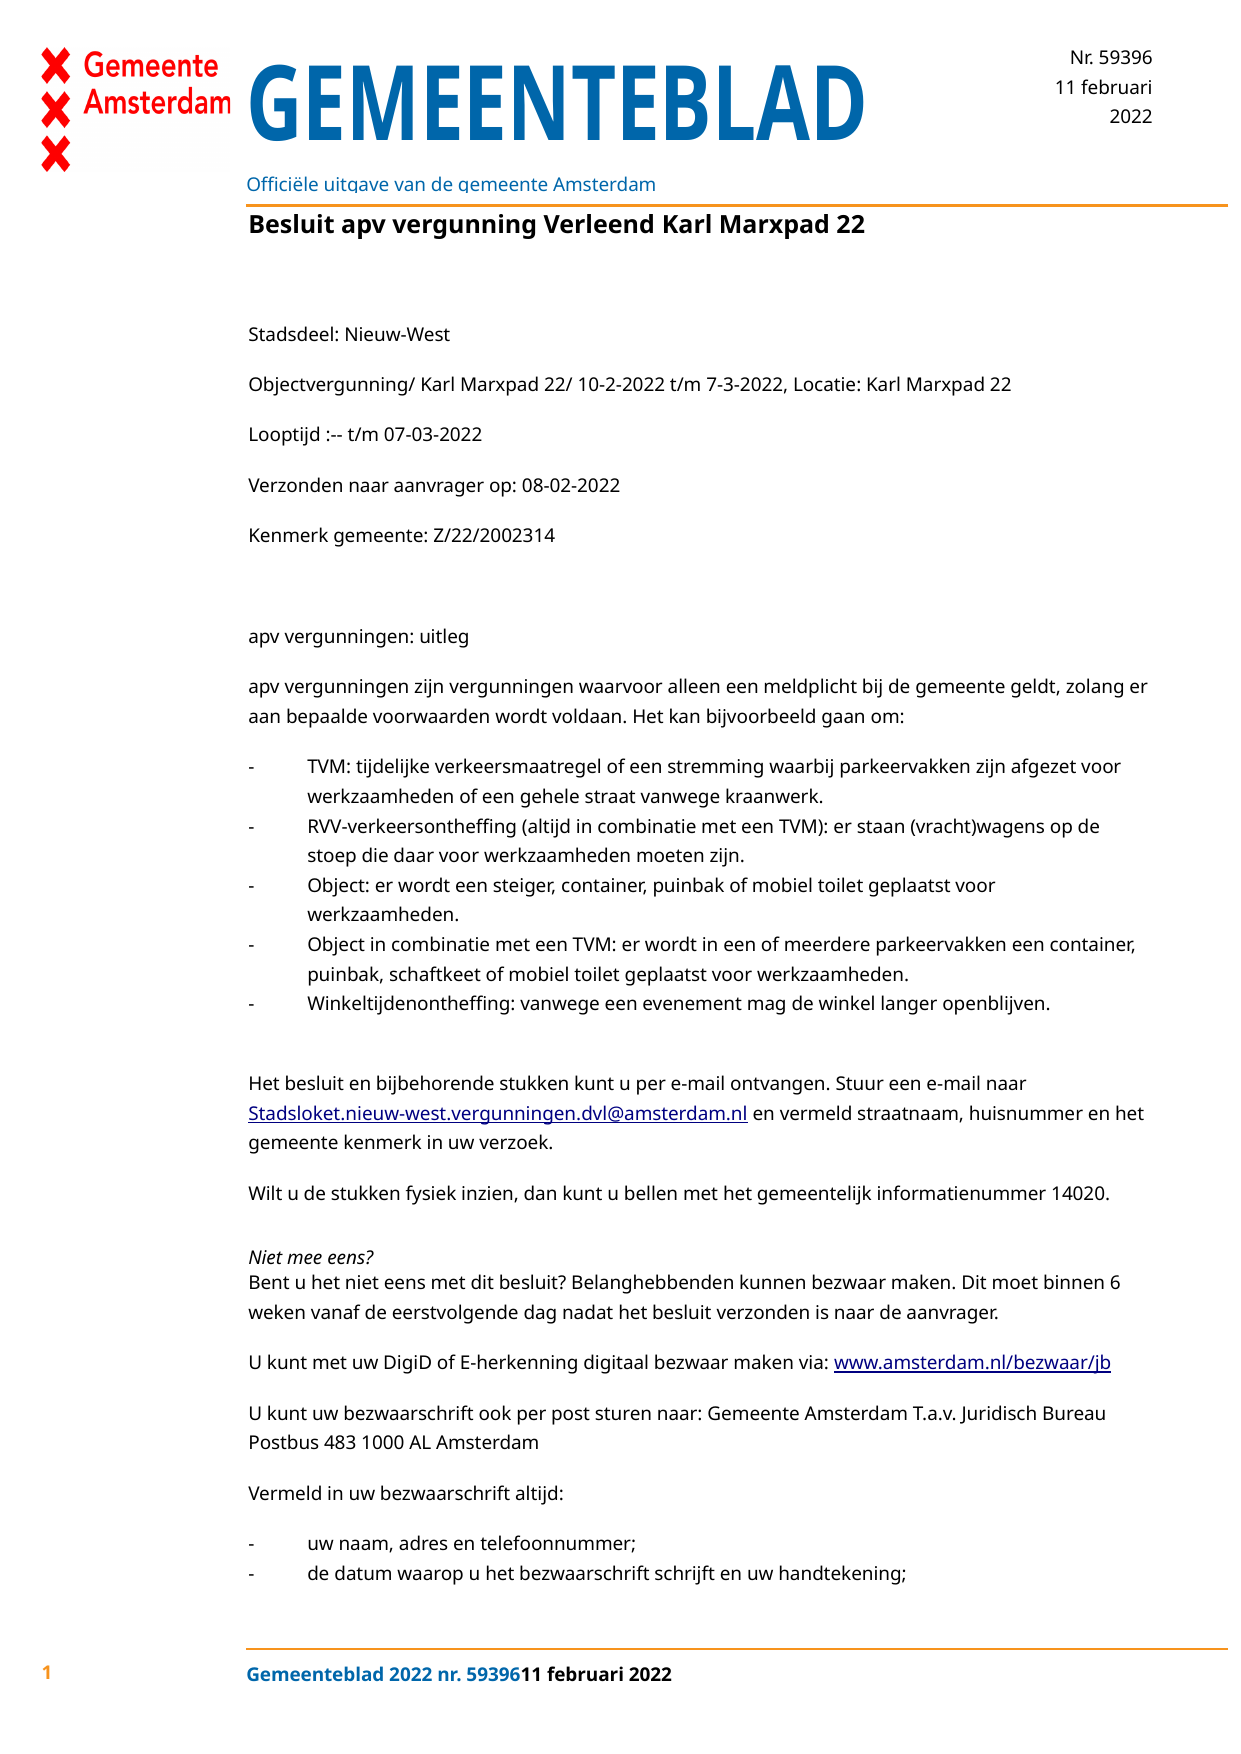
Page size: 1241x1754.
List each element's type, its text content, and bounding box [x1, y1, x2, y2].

text Stadsdeel: Nieuw-West [248, 321, 1152, 346]
text Looptijd :-- t/m 07-03-2022 [248, 422, 1152, 447]
list de datum waarop u het bezwaarschrift schrijft en uw handtekening; [248, 1560, 1152, 1586]
list Winkeltijdenontheffing: vanwege een evenement mag de winkel langer openblijven. [248, 990, 1152, 1016]
list TVM: tijdelijke verkeersmaatregel of een stremming waarbij parkeervakken zijn afgezet voor werkzaamheden of een gehele straat vanwege kraanwerk. [248, 754, 1152, 809]
text U kunt uw bezwaarschrift ook per post sturen naar: Gemeente Amsterdam T.a.v. Juridisch Bureau Postbus 483 1000 AL Amsterdam [248, 1400, 1152, 1455]
text Vermeld in uw bezwaarschrift altijd: [248, 1480, 1152, 1506]
text apv vergunningen: uitleg [248, 623, 1152, 649]
text Het besluit en bijbehorende stukken kunt u per e-mail ontvangen. Stuur een e-mail naar Stadsloket.nieuw-west.vergunningen.dvl@amsterdam.nl en vermeld straatnaam, huisnummer en het gemeente kenmerk in uw verzoek. [248, 1070, 1152, 1155]
text Verzonden naar aanvrager op: 08-02-2022 [248, 472, 1152, 498]
list RVV-verkeersontheffing (altijd in combinatie met een TVM): er staan (vracht)wagens op de stoep die daar voor werkzaamheden moeten zijn. [248, 813, 1152, 868]
text U kunt met uw DigiD of E-herkenning digitaal bezwaar maken via: www.amsterdam.nl/bezwaar/jb [248, 1349, 1152, 1375]
list Object in combinatie met een TVM: er wordt in een of meerdere parkeervakken een container, puinbak, schaftkeet of mobiel toilet geplaatst voor werkzaamheden. [248, 931, 1152, 986]
text Besluit apv vergunning Verleend Karl Marxpad 22 [248, 207, 1152, 241]
text Objectvergunning/ Karl Marxpad 22/ 10-2-2022 t/m 7-3-2022, Locatie: Karl Marxpad 22 [248, 371, 1152, 397]
text Kenmerk gemeente: Z/22/2002314 [248, 522, 1152, 548]
text apv vergunningen zijn vergunningen waarvoor alleen een meldplicht bij de gemeente geldt, zolang er aan bepaalde voorwaarden wordt voldaan. Het kan bijvoorbeeld gaan om: [248, 674, 1152, 729]
list uw naam, adres en telefoonnummer; [248, 1530, 1152, 1556]
text Bent u het niet eens met dit besluit? Belanghebbenden kunnen bezwaar maken. Dit moet binnen 6 weken vanaf de eerstvolgende dag nadat het besluit verzonden is naar de aanvrager. [248, 1269, 1152, 1325]
list Object: er wordt een steiger, container, puinbak of mobiel toilet geplaatst voor werkzaamheden. [248, 872, 1152, 927]
text Niet mee eens? [248, 1244, 1152, 1269]
picture [41, 47, 231, 172]
text Wilt u de stukken fysiek inzien, dan kunt u bellen met het gemeentelijk informatienummer 14020. [248, 1180, 1152, 1206]
